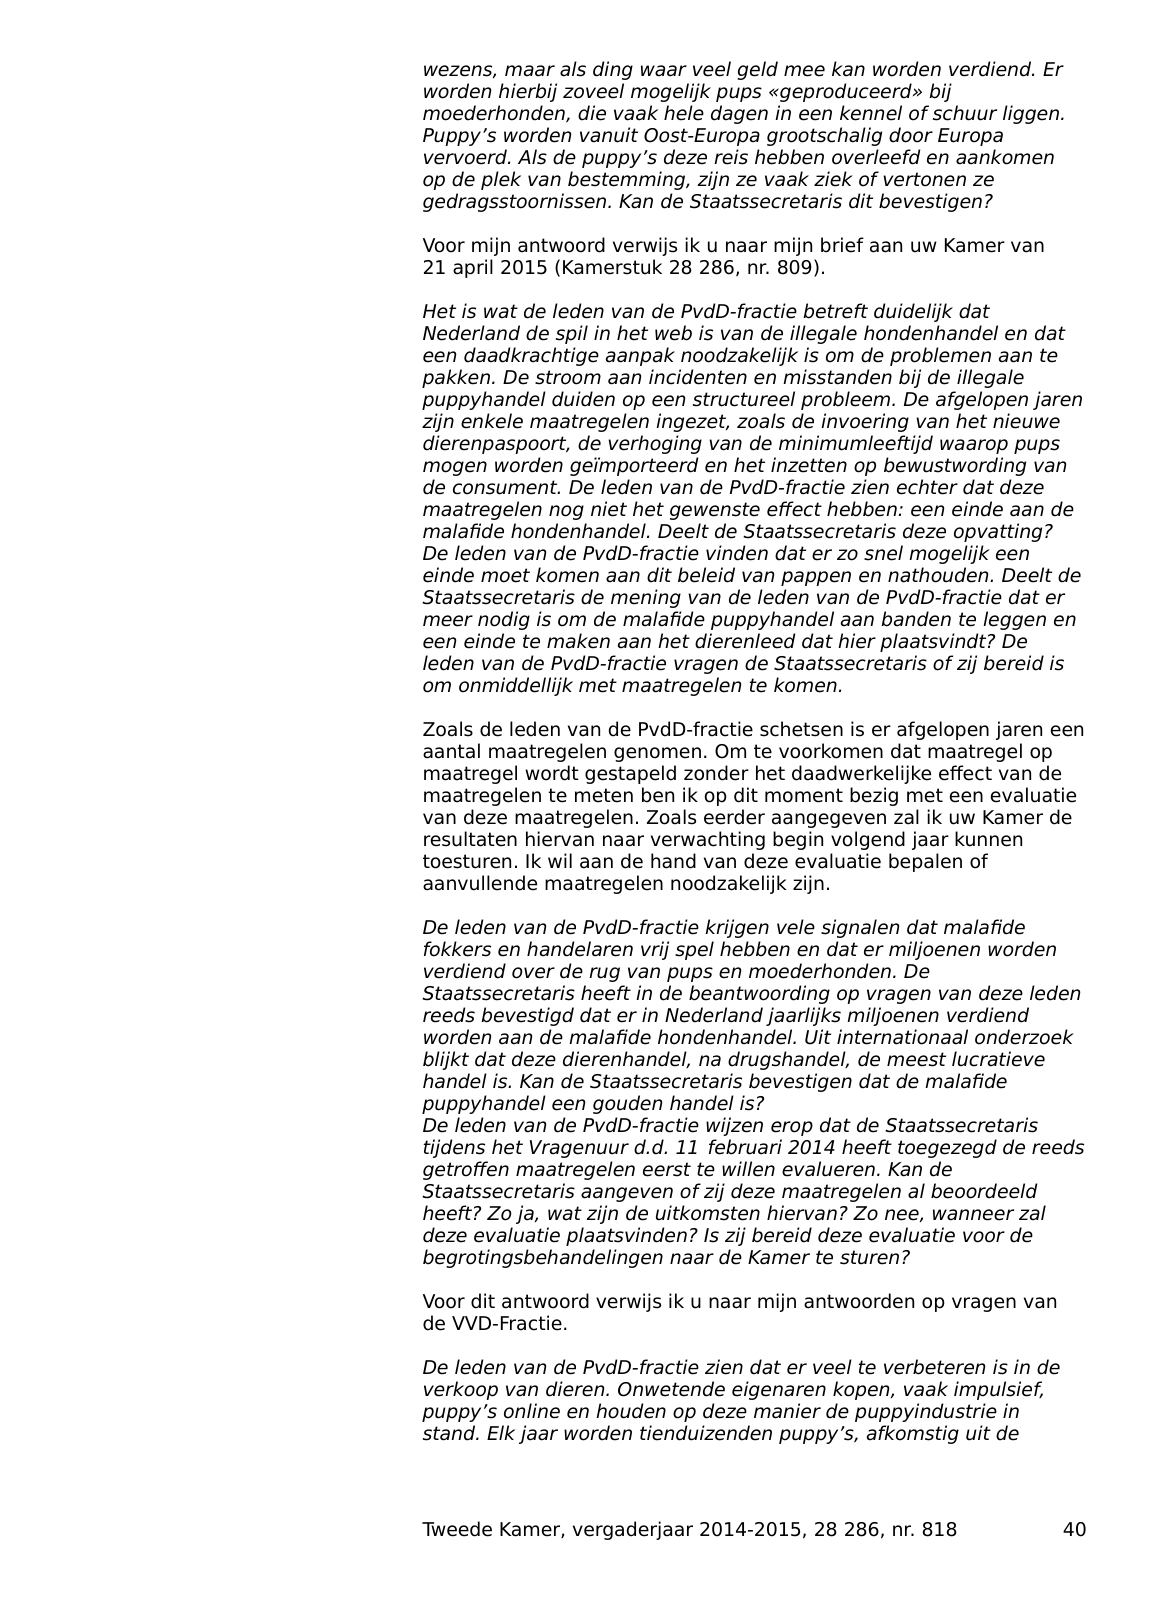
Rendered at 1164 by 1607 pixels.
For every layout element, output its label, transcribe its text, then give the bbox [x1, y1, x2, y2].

text De leden van de PvdD-fractie zien dat er veel te verbeteren is in de verkoop van dieren. Onwetende eigenaren kopen, vaak impulsief, puppy’s online en houden op deze manier de puppyindustrie in stand. Elk jaar worden tienduizenden puppy’s, afkomstig uit de [422, 1357, 1087, 1445]
text Voor mijn antwoord verwijs ik u naar mijn brief aan uw Kamer van 21 april 2015 (Kamerstuk 28 286, nr. 809). [422, 235, 1087, 279]
text De leden van de PvdD-fractie wijzen erop dat de Staatssecretaris tijdens het Vragenuur d.d. 11 februari 2014 heeft toegezegd de reeds getroffen maatregelen eerst te willen evalueren. Kan de Staatssecretaris aangeven of zij deze maatregelen al beoordeeld heeft? Zo ja, wat zijn de uitkomsten hiervan? Zo nee, wanneer zal deze evaluatie plaatsvinden? Is zij bereid deze evaluatie voor de begrotingsbehandelingen naar de Kamer te sturen? [422, 1115, 1087, 1269]
text wezens, maar als ding waar veel geld mee kan worden verdiend. Er worden hierbij zoveel mogelijk pups «geproduceerd» bij moederhonden, die vaak hele dagen in een kennel of schuur liggen. Puppy’s worden vanuit Oost-Europa grootschalig door Europa vervoerd. Als de puppy’s deze reis hebben overleefd en aankomen op de plek van bestemming, zijn ze vaak ziek of vertonen ze gedragsstoornissen. Kan de Staatssecretaris dit bevestigen? [422, 59, 1087, 213]
text Zoals de leden van de PvdD-fractie schetsen is er afgelopen jaren een aantal maatregelen genomen. Om te voorkomen dat maatregel op maatregel wordt gestapeld zonder het daadwerkelijke effect van de maatregelen te meten ben ik op dit moment bezig met een evaluatie van deze maatregelen. Zoals eerder aangegeven zal ik uw Kamer de resultaten hiervan naar verwachting begin volgend jaar kunnen toesturen. Ik wil aan de hand van deze evaluatie bepalen of aanvullende maatregelen noodzakelijk zijn. [422, 719, 1087, 895]
text De leden van de PvdD-fractie krijgen vele signalen dat malafide fokkers en handelaren vrij spel hebben en dat er miljoenen worden verdiend over de rug van pups en moederhonden. De Staatssecretaris heeft in de beantwoording op vragen van deze leden reeds bevestigd dat er in Nederland jaarlijks miljoenen verdiend worden aan de malafide hondenhandel. Uit internationaal onderzoek blijkt dat deze dierenhandel, na drugshandel, de meest lucratieve handel is. Kan de Staatssecretaris bevestigen dat de malafide puppyhandel een gouden handel is? [422, 917, 1087, 1115]
text Voor dit antwoord verwijs ik u naar mijn antwoorden op vragen van de VVD-Fractie. [422, 1291, 1087, 1335]
text Het is wat de leden van de PvdD-fractie betreft duidelijk dat Nederland de spil in het web is van de illegale hondenhandel en dat een daadkrachtige aanpak noodzakelijk is om de problemen aan te pakken. De stroom aan incidenten en misstanden bij de illegale puppyhandel duiden op een structureel probleem. De afgelopen jaren zijn enkele maatregelen ingezet, zoals de invoering van het nieuwe dierenpaspoort, de verhoging van de minimumleeftijd waarop pups mogen worden geïmporteerd en het inzetten op bewustwording van de consument. De leden van de PvdD-fractie zien echter dat deze maatregelen nog niet het gewenste effect hebben: een einde aan de malafide hondenhandel. Deelt de Staatssecretaris deze opvatting? De leden van de PvdD-fractie vinden dat er zo snel mogelijk een einde moet komen aan dit beleid van pappen en nathouden. Deelt de Staatssecretaris de mening van de leden van de PvdD-fractie dat er meer nodig is om de malafide puppyhandel aan banden te leggen en een einde te maken aan het dierenleed dat hier plaatsvindt? De leden van de PvdD-fractie vragen de Staatssecretaris of zij bereid is om onmiddellijk met maatregelen te komen. [422, 301, 1087, 697]
